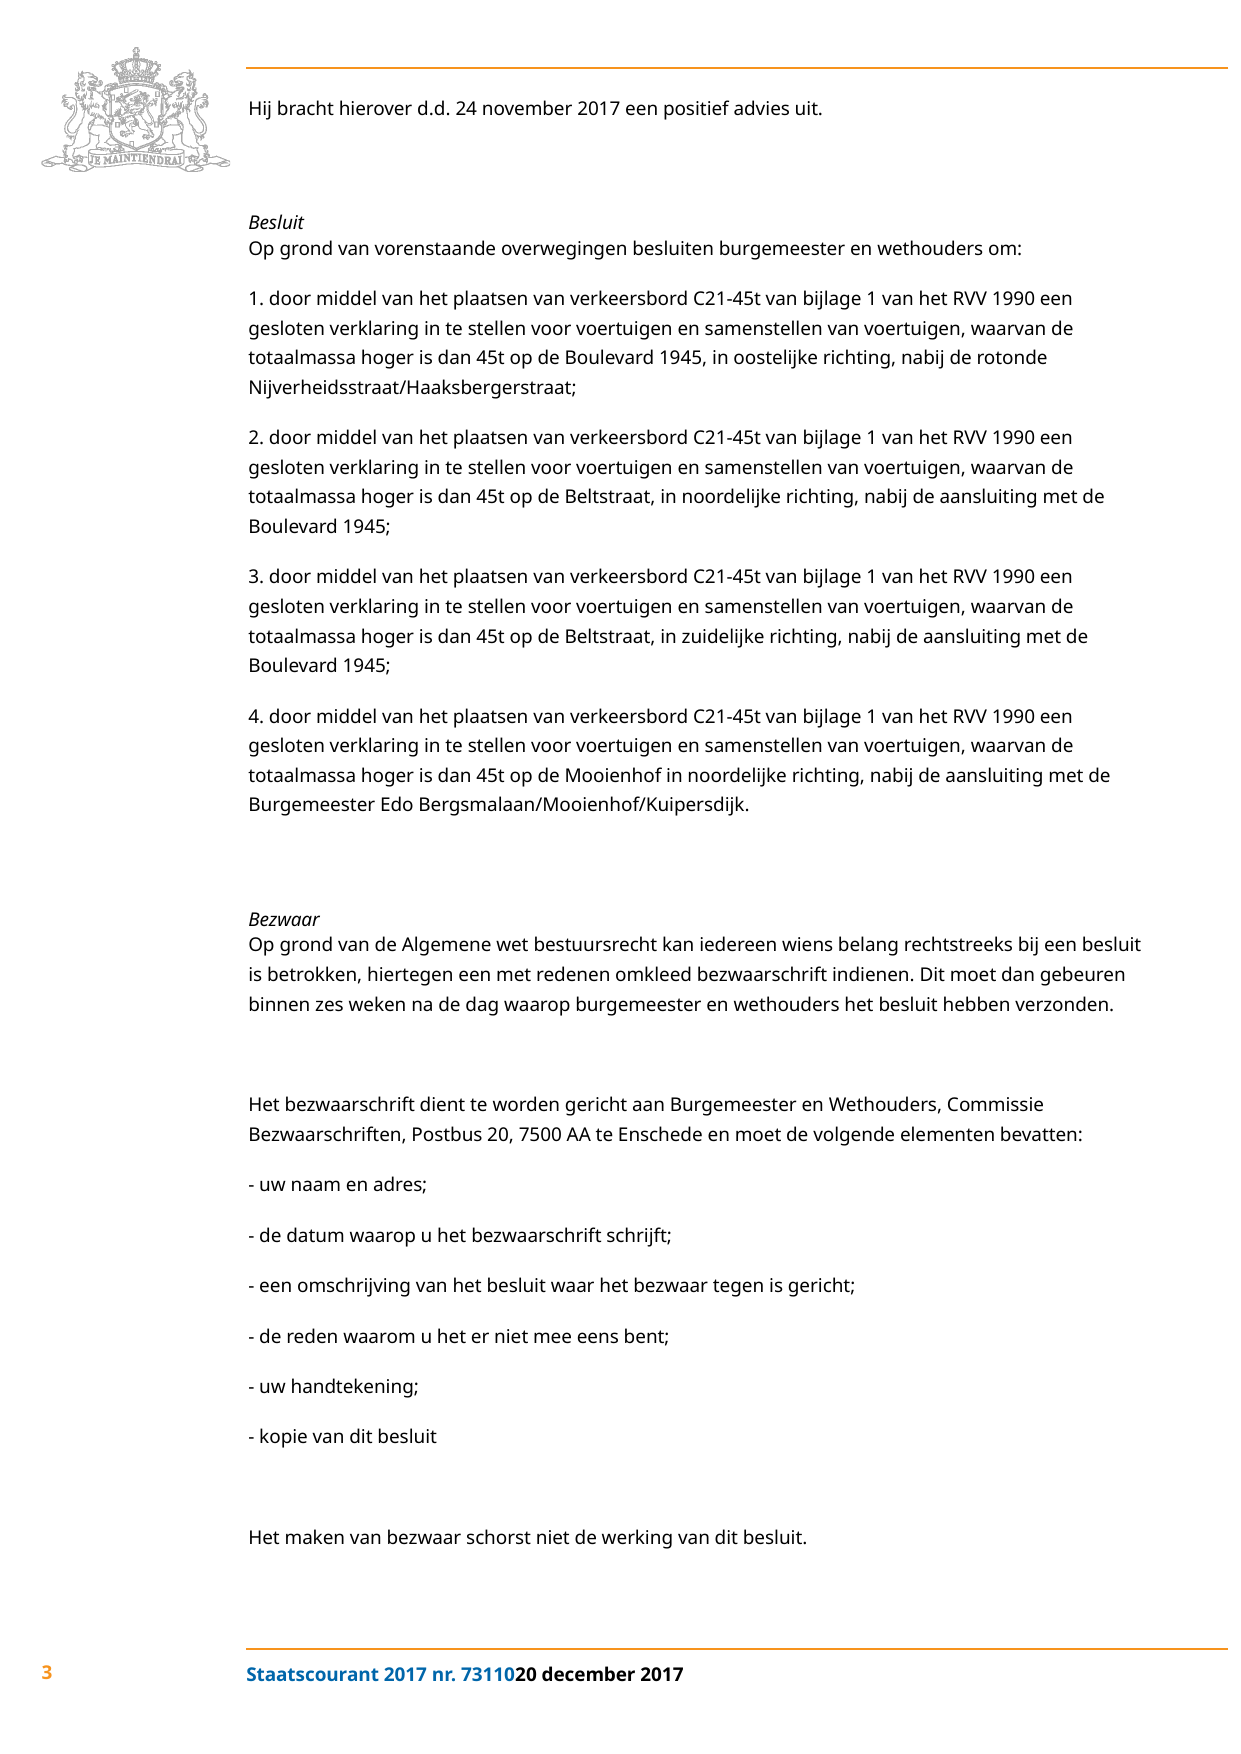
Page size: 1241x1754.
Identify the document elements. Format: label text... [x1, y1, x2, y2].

text 2. door middel van het plaatsen van verkeersbord C21-45t van bijlage 1 van het RVV 1990 een gesloten verklaring in te stellen voor voertuigen en samenstellen van voertuigen, waarvan de totaalmassa hoger is dan 45t op de Beltstraat, in noordelijke richting, nabij de aansluiting met de Boulevard 1945; [248, 424, 1152, 539]
text Bezwaar [248, 906, 1152, 932]
text 3. door middel van het plaatsen van verkeersbord C21-45t van bijlage 1 van het RVV 1990 een gesloten verklaring in te stellen voor voertuigen en samenstellen van voertuigen, waarvan de totaalmassa hoger is dan 45t op de Beltstraat, in zuidelijke richting, nabij de aansluiting met de Boulevard 1945; [248, 564, 1152, 678]
text Op grond van vorenstaande overwegingen besluiten burgemeester en wethouders om: [248, 235, 1152, 261]
picture [41, 47, 231, 172]
text - de reden waarom u het er niet mee eens bent; [248, 1323, 1152, 1349]
text Het bezwaarschrift dient te worden gericht aan Burgemeester en Wethouders, Commissie Bezwaarschriften, Postbus 20, 7500 AA te Enschede en moet de volgende elementen bevatten: [248, 1092, 1152, 1147]
text Op grond van de Algemene wet bestuursrecht kan iedereen wiens belang rechtstreeks bij een besluit is betrokken, hiertegen een met redenen omkleed bezwaarschrift indienen. Dit moet dan gebeuren binnen zes weken na de dag waarop burgemeester en wethouders het besluit hebben verzonden. [248, 932, 1152, 1017]
text 1. door middel van het plaatsen van verkeersbord C21-45t van bijlage 1 van het RVV 1990 een gesloten verklaring in te stellen voor voertuigen en samenstellen van voertuigen, waarvan de totaalmassa hoger is dan 45t op de Boulevard 1945, in oostelijke richting, nabij de rotonde Nijverheidsstraat/Haaksbergerstraat; [248, 285, 1152, 400]
text - uw handtekening; [248, 1373, 1152, 1399]
text - uw naam en adres; [248, 1172, 1152, 1197]
text - kopie van dit besluit [248, 1424, 1152, 1449]
text - de datum waarop u het bezwaarschrift schrijft; [248, 1222, 1152, 1248]
text - een omschrijving van het besluit waar het bezwaar tegen is gericht; [248, 1272, 1152, 1298]
text 4. door middel van het plaatsen van verkeersbord C21-45t van bijlage 1 van het RVV 1990 een gesloten verklaring in te stellen voor voertuigen en samenstellen van voertuigen, waarvan de totaalmassa hoger is dan 45t op de Mooienhof in noordelijke richting, nabij de aansluiting met de Burgemeester Edo Bergsmalaan/Mooienhof/Kuipersdijk. [248, 703, 1152, 817]
text Besluit [248, 209, 1152, 235]
text Hij bracht hierover d.d. 24 november 2017 een positief advies uit. [248, 95, 1152, 121]
text Het maken van bezwaar schorst niet de werking van dit besluit. [248, 1524, 1152, 1550]
